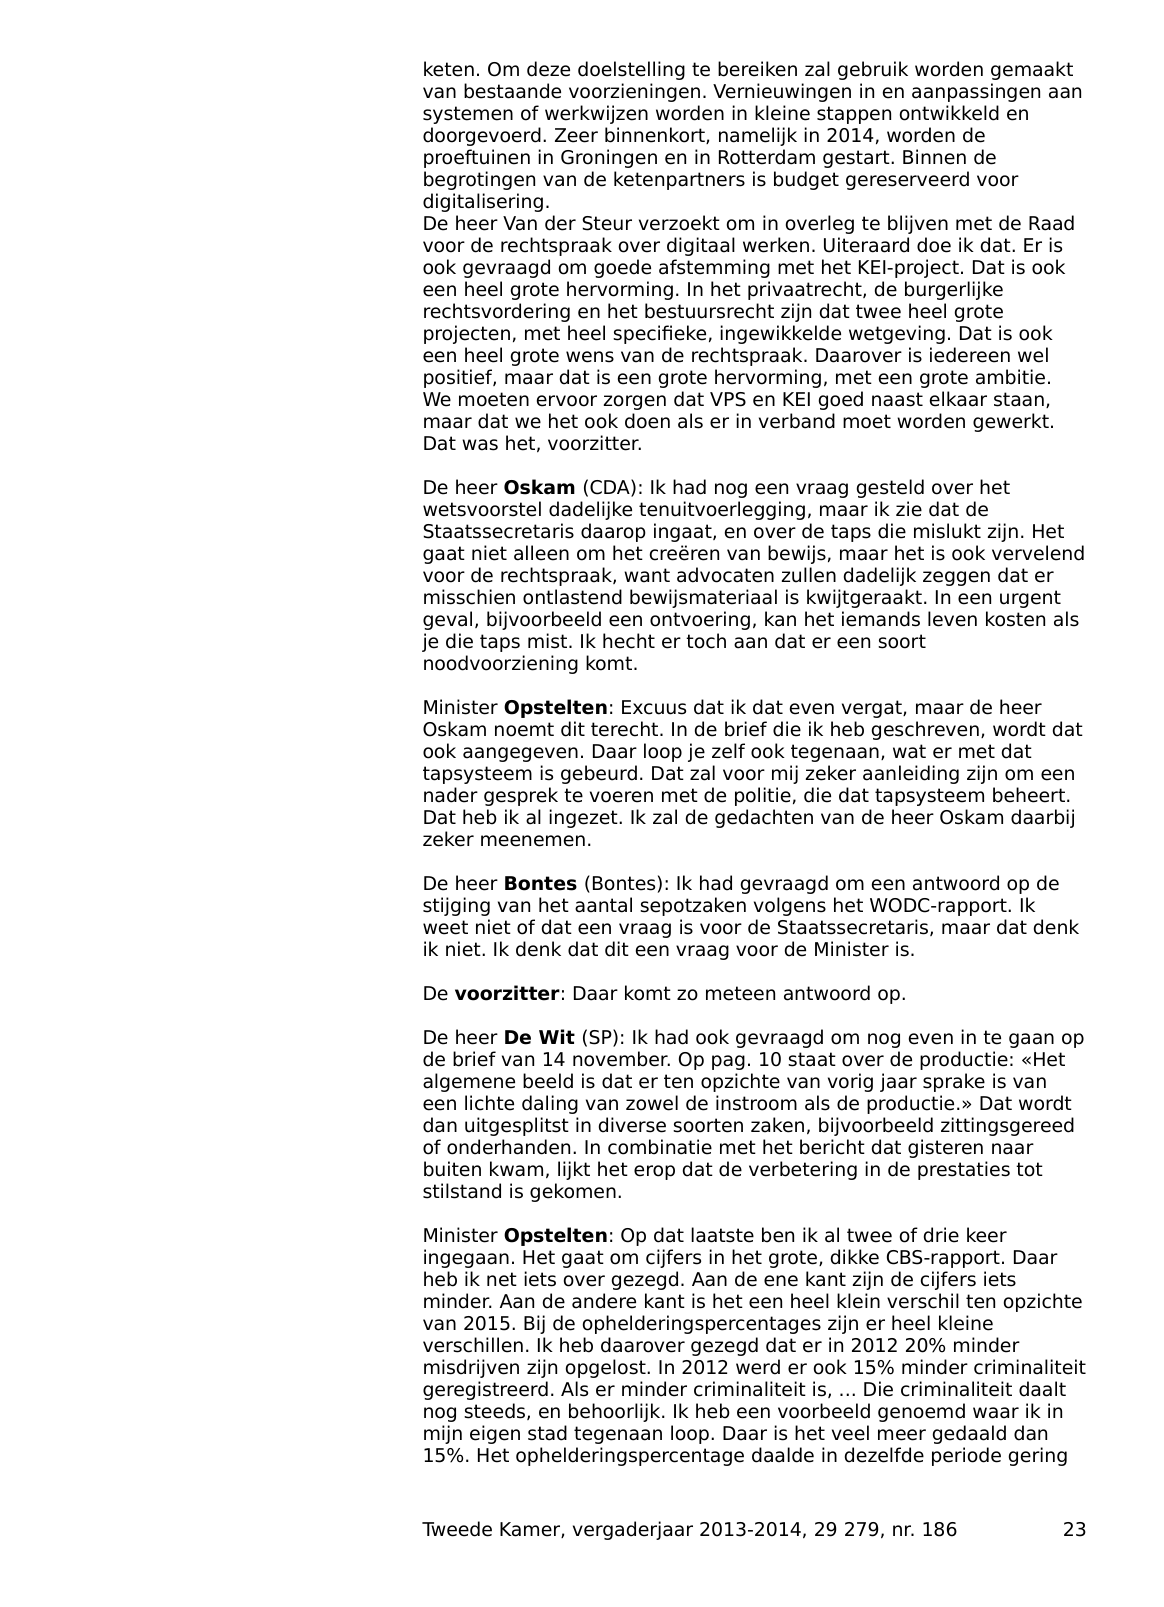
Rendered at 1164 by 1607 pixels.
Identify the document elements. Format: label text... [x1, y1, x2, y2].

text De heer Van der Steur verzoekt om in overleg te blijven met de Raad voor de rechtspraak over digitaal werken. Uiteraard doe ik dat. Er is ook gevraagd om goede afstemming met het KEI-project. Dat is ook een heel grote hervorming. In het privaatrecht, de burgerlijke rechtsvordering en het bestuursrecht zijn dat twee heel grote projecten, met heel specifieke, ingewikkelde wetgeving. Dat is ook een heel grote wens van de rechtspraak. Daarover is iedereen wel positief, maar dat is een grote hervorming, met een grote ambitie. We moeten ervoor zorgen dat VPS en KEI goed naast elkaar staan, maar dat we het ook doen als er in verband moet worden gewerkt. Dat was het, voorzitter. [422, 213, 1087, 455]
text keten. Om deze doelstelling te bereiken zal gebruik worden gemaakt van bestaande voorzieningen. Vernieuwingen in en aanpassingen aan systemen of werkwijzen worden in kleine stappen ontwikkeld en doorgevoerd. Zeer binnenkort, namelijk in 2014, worden de proeftuinen in Groningen en in Rotterdam gestart. Binnen de begrotingen van de ketenpartners is budget gereserveerd voor digitalisering. [422, 59, 1087, 213]
text De heer Bontes (Bontes): Ik had gevraagd om een antwoord op de stijging van het aantal sepotzaken volgens het WODC-rapport. Ik weet niet of dat een vraag is voor de Staatssecretaris, maar dat denk ik niet. Ik denk dat dit een vraag voor de Minister is. [422, 873, 1087, 961]
text De heer Oskam (CDA): Ik had nog een vraag gesteld over het wetsvoorstel dadelijke tenuitvoerlegging, maar ik zie dat de Staatssecretaris daarop ingaat, en over de taps die mislukt zijn. Het gaat niet alleen om het creëren van bewijs, maar het is ook vervelend voor de rechtspraak, want advocaten zullen dadelijk zeggen dat er misschien ontlastend bewijsmateriaal is kwijtgeraakt. In een urgent geval, bijvoorbeeld een ontvoering, kan het iemands leven kosten als je die taps mist. Ik hecht er toch aan dat er een soort noodvoorziening komt. [422, 477, 1087, 675]
text De heer De Wit (SP): Ik had ook gevraagd om nog even in te gaan op de brief van 14 november. Op pag. 10 staat over de productie: «Het algemene beeld is dat er ten opzichte van vorig jaar sprake is van een lichte daling van zowel de instroom als de productie.» Dat wordt dan uitgesplitst in diverse soorten zaken, bijvoorbeeld zittingsgereed of onderhanden. In combinatie met het bericht dat gisteren naar buiten kwam, lijkt het erop dat de verbetering in de prestaties tot stilstand is gekomen. [422, 1027, 1087, 1203]
text De voorzitter: Daar komt zo meteen antwoord op. [422, 983, 1087, 1005]
text Minister Opstelten: Op dat laatste ben ik al twee of drie keer ingegaan. Het gaat om cijfers in het grote, dikke CBS-rapport. Daar heb ik net iets over gezegd. Aan de ene kant zijn de cijfers iets minder. Aan de andere kant is het een heel klein verschil ten opzichte van 2015. Bij de ophelderingspercentages zijn er heel kleine verschillen. Ik heb daarover gezegd dat er in 2012 20% minder misdrijven zijn opgelost. In 2012 werd er ook 15% minder criminaliteit geregistreerd. Als er minder criminaliteit is, ... Die criminaliteit daalt nog steeds, en behoorlijk. Ik heb een voorbeeld genoemd waar ik in mijn eigen stad tegenaan loop. Daar is het veel meer gedaald dan 15%. Het ophelderingspercentage daalde in dezelfde periode gering [422, 1225, 1087, 1467]
text Minister Opstelten: Excuus dat ik dat even vergat, maar de heer Oskam noemt dit terecht. In de brief die ik heb geschreven, wordt dat ook aangegeven. Daar loop je zelf ook tegenaan, wat er met dat tapsysteem is gebeurd. Dat zal voor mij zeker aanleiding zijn om een nader gesprek te voeren met de politie, die dat tapsysteem beheert. Dat heb ik al ingezet. Ik zal de gedachten van de heer Oskam daarbij zeker meenemen. [422, 697, 1087, 851]
